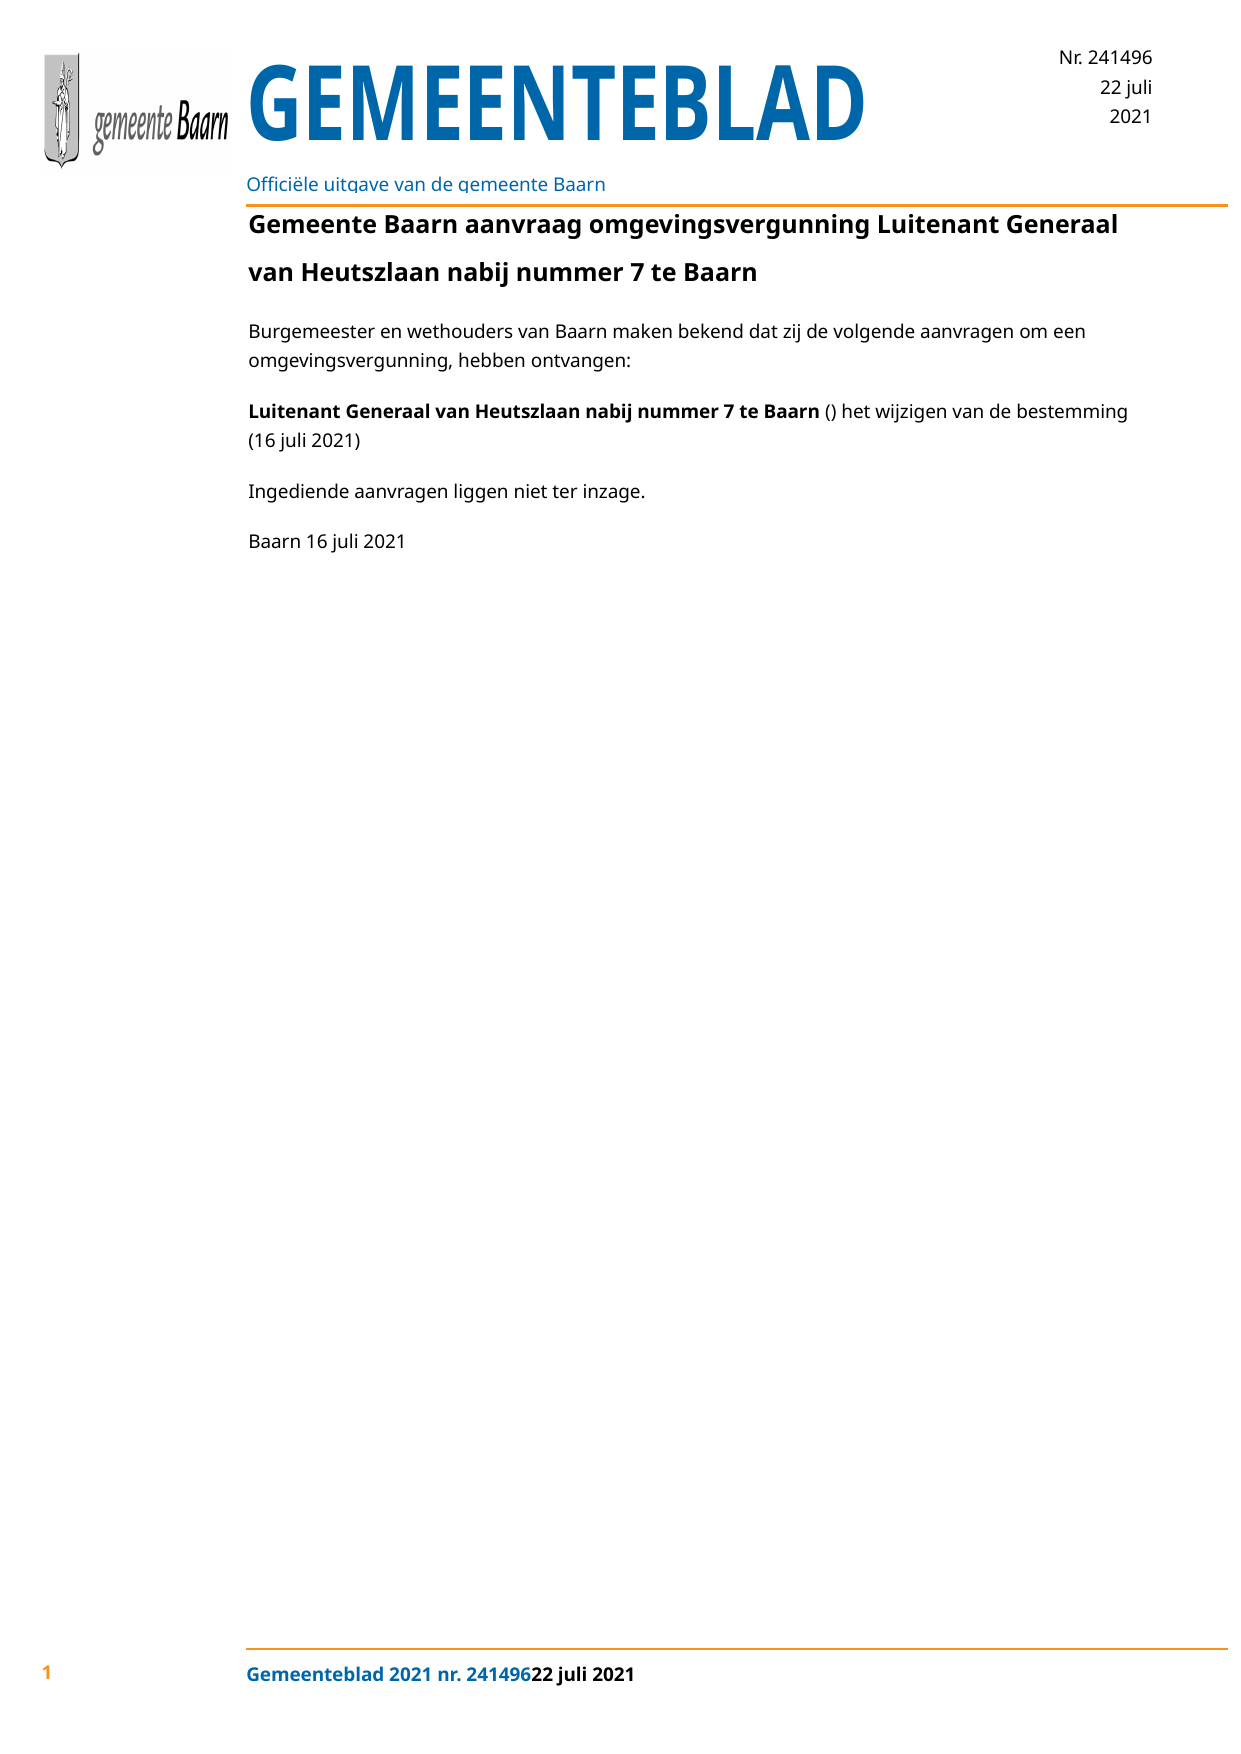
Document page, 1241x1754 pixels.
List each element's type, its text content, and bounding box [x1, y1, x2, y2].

text Gemeente Baarn aanvraag omgevingsvergunning Luitenant Generaal van Heutszlaan nabij nummer 7 te Baarn [248, 207, 1152, 288]
picture [41, 47, 231, 172]
text Burgemeester en wethouders van Baarn maken bekend dat zij de volgende aanvragen om een omgevingsvergunning, hebben ontvangen: [248, 318, 1152, 373]
text Luitenant Generaal van Heutszlaan nabij nummer 7 te Baarn () het wijzigen van de bestemming (16 juli 2021) [248, 398, 1152, 453]
text Ingediende aanvragen liggen niet ter inzage. [248, 478, 1152, 504]
text Baarn 16 juli 2021 [248, 528, 1152, 554]
